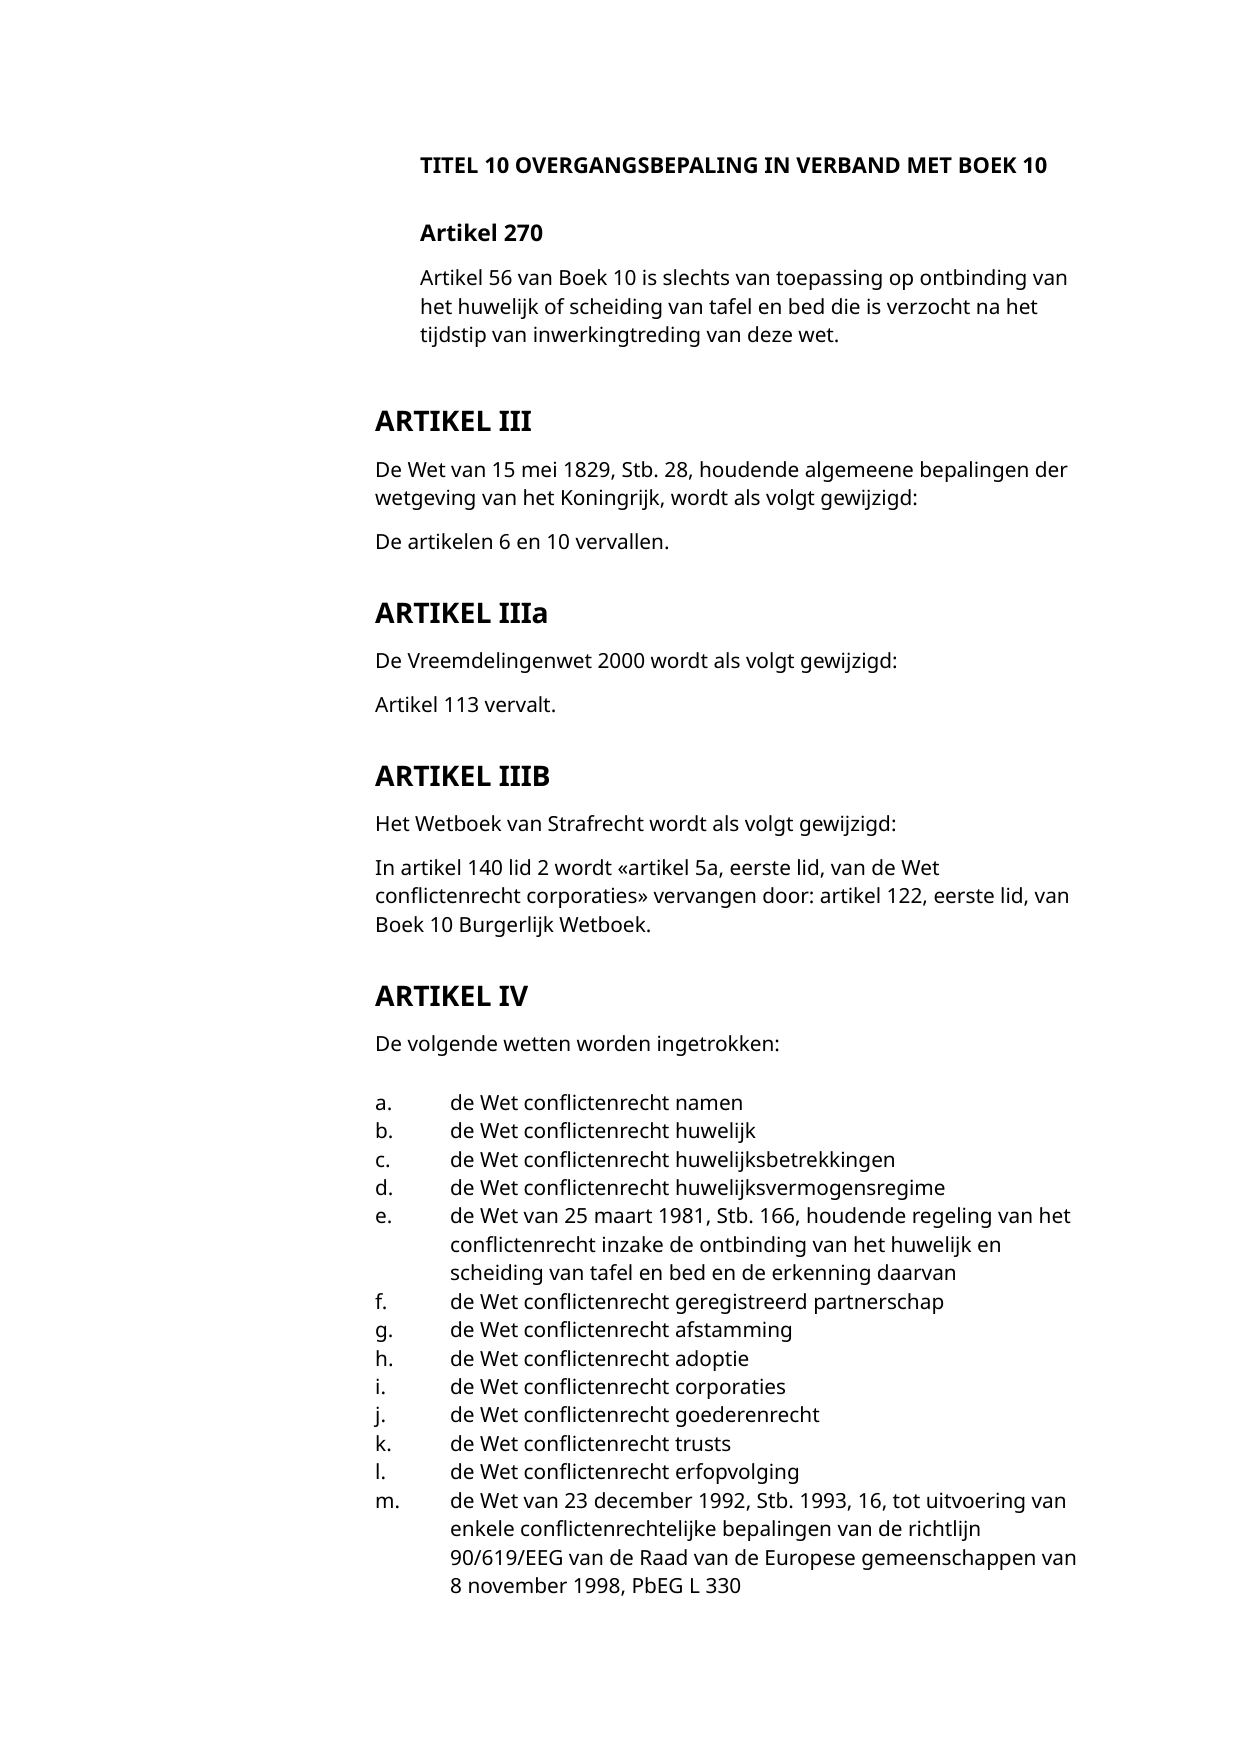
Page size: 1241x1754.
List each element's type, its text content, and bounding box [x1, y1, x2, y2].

subtitle ARTIKEL III [375, 401, 1090, 440]
list de Wet conflictenrecht erfopvolging [375, 1457, 1090, 1486]
subtitle Artikel 270 [420, 217, 1090, 248]
text Artikel 113 vervalt. [375, 690, 1090, 718]
list de Wet conflictenrecht afstamming [375, 1315, 1090, 1344]
subtitle ARTIKEL IV [375, 976, 1090, 1014]
subtitle TITEL 10 OVERGANGSBEPALING IN VERBAND MET BOEK 10 [420, 150, 1090, 180]
text De Wet van 15 mei 1829, Stb. 28, houdende algemeene bepalingen der wetgeving van het Koningrijk, wordt als volgt gewijzigd: [375, 455, 1090, 512]
list de Wet conflictenrecht huwelijksbetrekkingen [375, 1145, 1090, 1173]
subtitle ARTIKEL IIIa [375, 593, 1090, 631]
list de Wet conflictenrecht goederenrecht [375, 1401, 1090, 1429]
list de Wet van 25 maart 1981, Stb. 166, houdende regeling van het conflictenrecht inzake de ontbinding van het huwelijk en scheiding van tafel en bed en de erkenning daarvan [375, 1202, 1090, 1287]
text De artikelen 6 en 10 vervallen. [375, 527, 1090, 555]
list de Wet conflictenrecht adoptie [375, 1344, 1090, 1372]
list de Wet conflictenrecht namen [375, 1088, 1090, 1116]
list de Wet conflictenrecht trusts [375, 1429, 1090, 1457]
list de Wet conflictenrecht geregistreerd partnerschap [375, 1287, 1090, 1315]
list de Wet conflictenrecht huwelijksvermogensregime [375, 1173, 1090, 1202]
text Artikel 56 van Boek 10 is slechts van toepassing op ontbinding van het huwelijk of scheiding van tafel en bed die is verzocht na het tijdstip van inwerkingtreding van deze wet. [420, 263, 1090, 349]
text Het Wetboek van Strafrecht wordt als volgt gewijzigd: [375, 809, 1090, 838]
subtitle ARTIKEL IIIB [375, 756, 1090, 794]
list de Wet conflictenrecht huwelijk [375, 1116, 1090, 1145]
list de Wet van 23 december 1992, Stb. 1993, 16, tot uitvoering van enkele conflictenrechtelijke bepalingen van de richtlijn 90/619/EEG van de Raad van de Europese gemeenschappen van 8 november 1998, PbEG L 330 [375, 1486, 1090, 1600]
list de Wet conflictenrecht corporaties [375, 1372, 1090, 1401]
text De Vreemdelingenwet 2000 wordt als volgt gewijzigd: [375, 646, 1090, 675]
text De volgende wetten worden ingetrokken: [375, 1029, 1090, 1058]
text In artikel 140 lid 2 wordt «artikel 5a, eerste lid, van de Wet conflictenrecht corporaties» vervangen door: artikel 122, eerste lid, van Boek 10 Burgerlijk Wetboek. [375, 853, 1090, 938]
